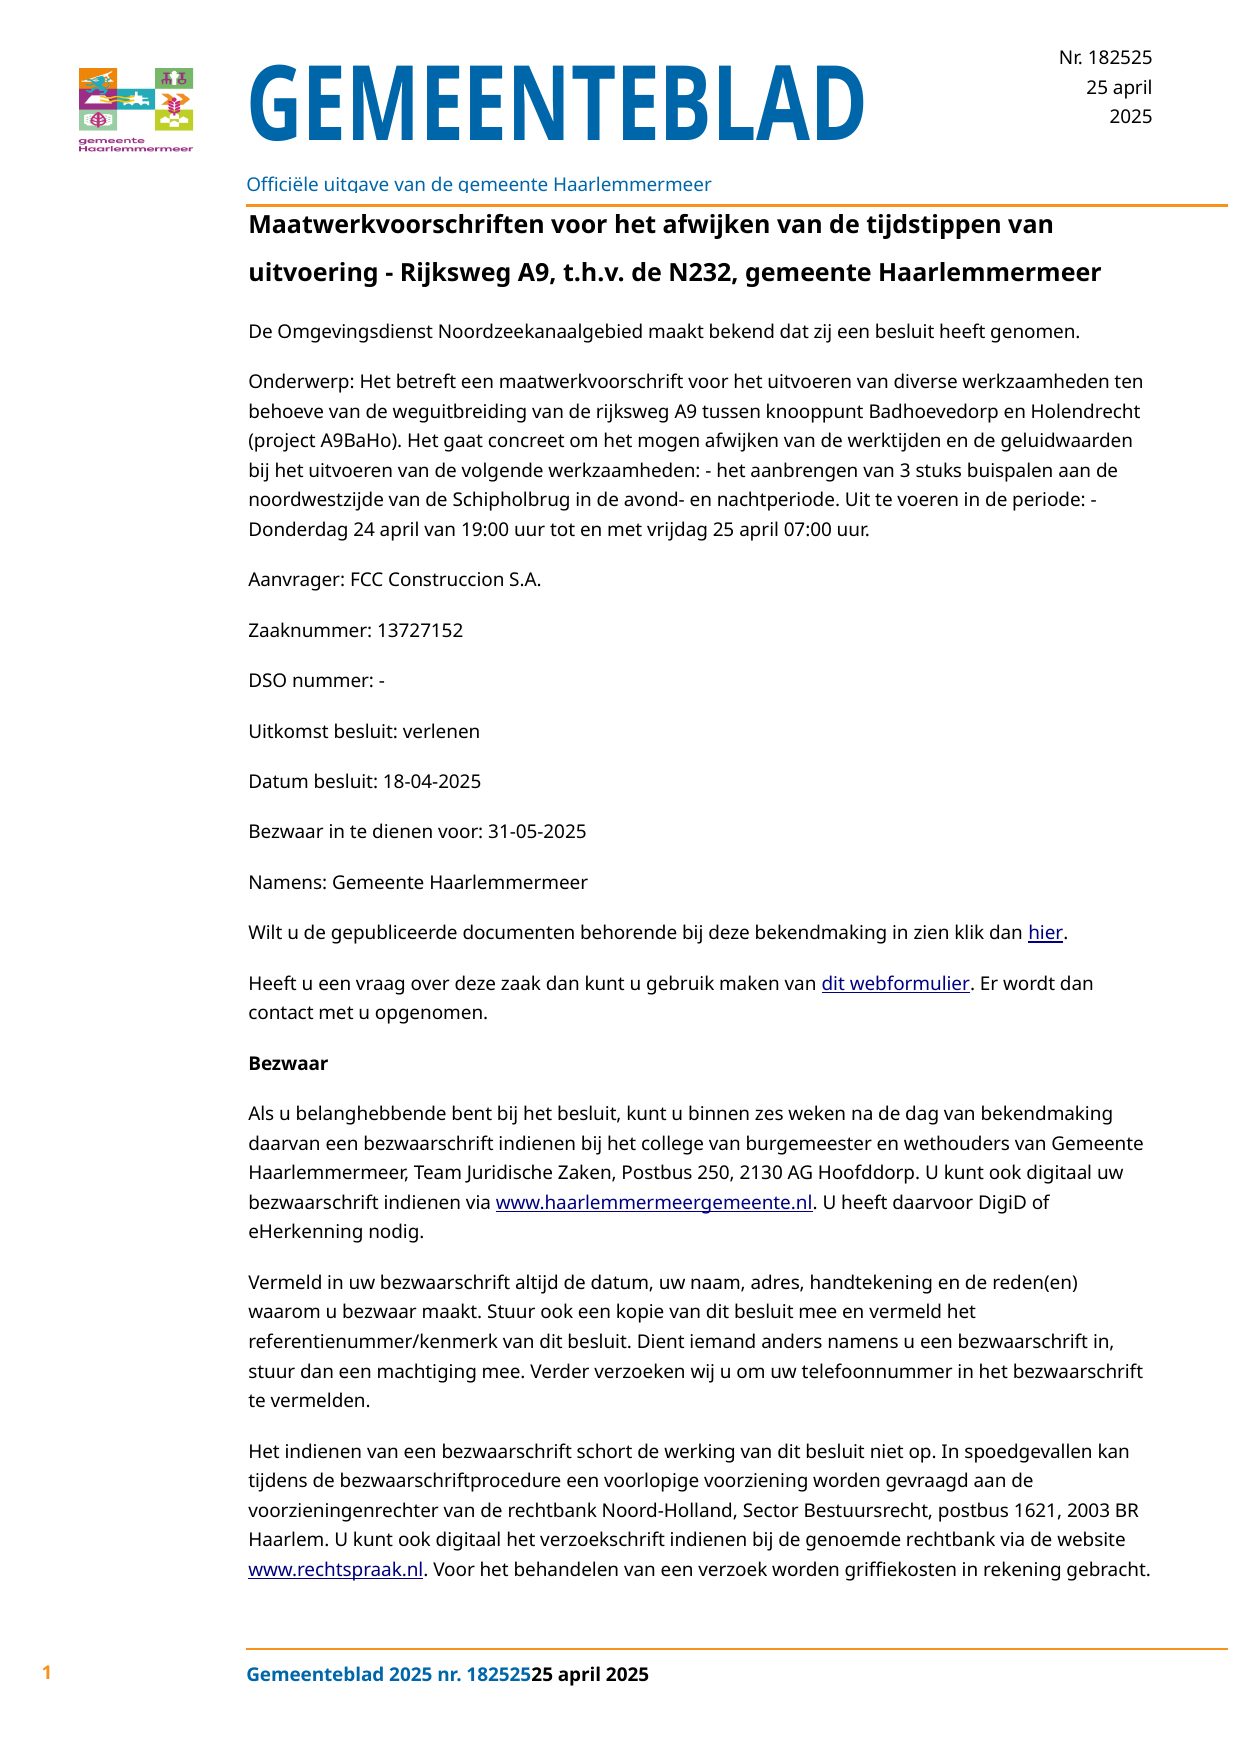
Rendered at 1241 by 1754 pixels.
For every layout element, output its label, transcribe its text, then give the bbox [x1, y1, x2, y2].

text Zaaknummer: 13727152 [248, 617, 1152, 643]
text Namens: Gemeente Haarlemmermeer [248, 869, 1152, 895]
text Uitkomst besluit: verlenen [248, 718, 1152, 744]
text Het indienen van een bezwaarschrift schort de werking van dit besluit niet op. In spoedgevallen kan tijdens de bezwaarschriftprocedure een voorlopige voorziening worden gevraagd aan de voorzieningenrechter van de rechtbank Noord-Holland, Sector Bestuursrecht, postbus 1621, 2003 BR Haarlem. U kunt ook digitaal het verzoekschrift indienen bij de genoemde rechtbank via de website www.rechtspraak.nl. Voor het behandelen van een verzoek worden griffiekosten in rekening gebracht. [248, 1438, 1152, 1582]
picture [41, 47, 231, 172]
text Bezwaar in te dienen voor: 31-05-2025 [248, 819, 1152, 844]
text Onderwerp: Het betreft een maatwerkvoorschrift voor het uitvoeren van diverse werkzaamheden ten behoeve van de weguitbreiding van de rijksweg A9 tussen knooppunt Badhoevedorp en Holendrecht (project A9BaHo). Het gaat concreet om het mogen afwijken van de werktijden en de geluidwaarden bij het uitvoeren van de volgende werkzaamheden: - het aanbrengen van 3 stuks buispalen aan de noordwestzijde van de Schipholbrug in de avond- en nachtperiode. Uit te voeren in de periode: - Donderdag 24 april van 19:00 uur tot en met vrijdag 25 april 07:00 uur. [248, 368, 1152, 542]
text Aanvrager: FCC Construccion S.A. [248, 567, 1152, 592]
text De Omgevingsdienst Noordzeekanaalgebied maakt bekend dat zij een besluit heeft genomen. [248, 318, 1152, 344]
text Vermeld in uw bezwaarschrift altijd de datum, uw naam, adres, handtekening en de reden(en) waarom u bezwaar maakt. Stuur ook een kopie van dit besluit mee en vermeld het referentienummer/kenmerk van dit besluit. Dient iemand anders namens u een bezwaarschrift in, stuur dan een machtiging mee. Verder verzoeken wij u om uw telefoonnummer in het bezwaarschrift te vermelden. [248, 1269, 1152, 1413]
text Wilt u de gepubliceerde documenten behorende bij deze bekendmaking in zien klik dan hier. [248, 919, 1152, 945]
text Als u belanghebbende bent bij het besluit, kunt u binnen zes weken na de dag van bekendmaking daarvan een bezwaarschrift indienen bij het college van burgemeester en wethouders van Gemeente Haarlemmermeer, Team Juridische Zaken, Postbus 250, 2130 AG Hoofddorp. U kunt ook digitaal uw bezwaarschrift indienen via www.haarlemmermeergemeente.nl. U heeft daarvoor DigiD of eHerkenning nodig. [248, 1100, 1152, 1244]
text Heeft u een vraag over deze zaak dan kunt u gebruik maken van dit webformulier. Er wordt dan contact met u opgenomen. [248, 970, 1152, 1025]
text Bezwaar [248, 1050, 1152, 1076]
text Maatwerkvoorschriften voor het afwijken van de tijdstippen van uitvoering - Rijksweg A9, t.h.v. de N232, gemeente Haarlemmermeer [248, 207, 1152, 288]
text DSO nummer: - [248, 667, 1152, 693]
text Datum besluit: 18-04-2025 [248, 768, 1152, 794]
